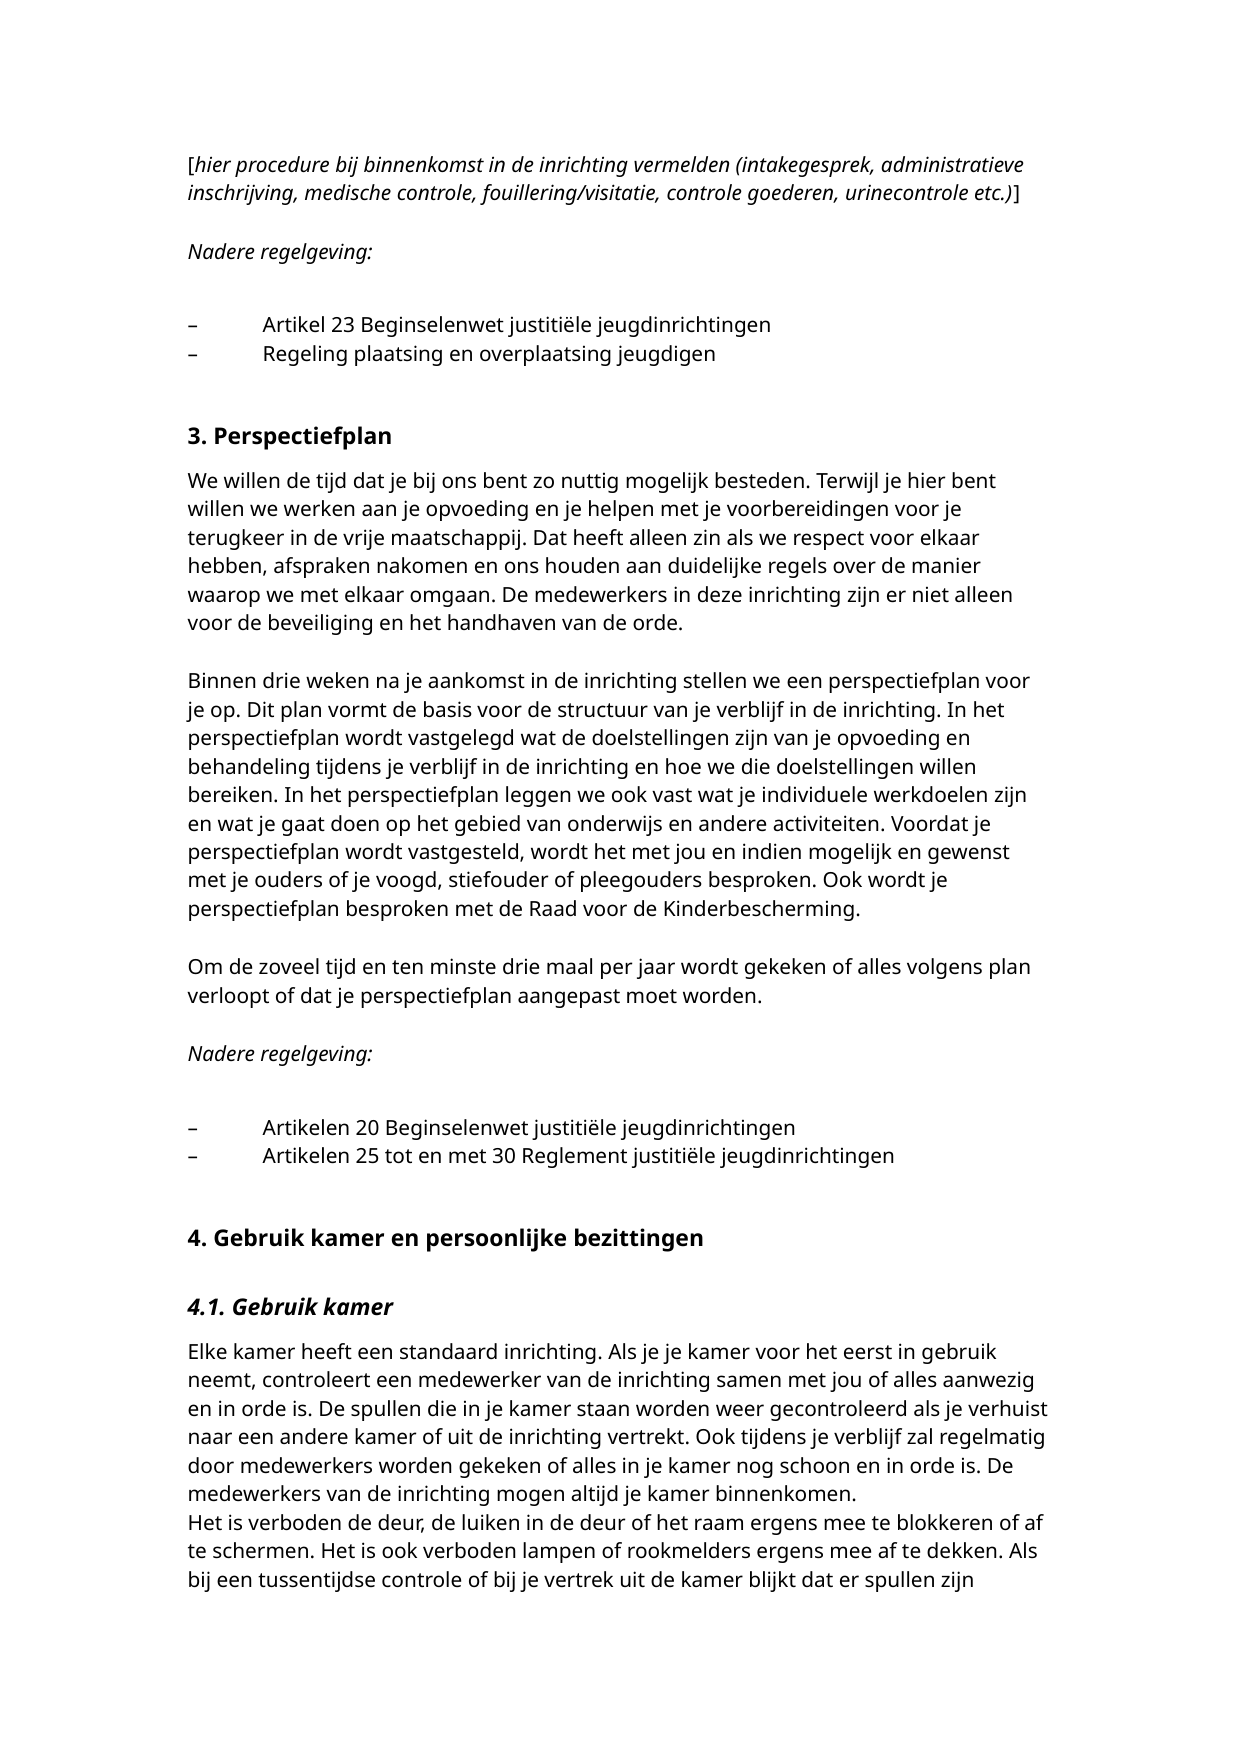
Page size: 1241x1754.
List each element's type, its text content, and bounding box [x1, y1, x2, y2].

list Artikelen 25 tot en met 30 Reglement justitiële jeugdinrichtingen [187, 1141, 1053, 1170]
text Nadere regelgeving: [187, 237, 1053, 265]
text We willen de tijd dat je bij ons bent zo nuttig mogelijk besteden. Terwijl je hier bent willen we werken aan je opvoeding en je helpen met je voorbereidingen voor je terugkeer in de vrije maatschappij. Dat heeft alleen zin als we respect voor elkaar hebben, afspraken nakomen en ons houden aan duidelijke regels over de manier waarop we met elkaar omgaan. De medewerkers in deze inrichting zijn er niet alleen voor de beveiliging en het handhaven van de orde. [187, 466, 1053, 637]
text Binnen drie weken na je aankomst in de inrichting stellen we een perspectiefplan voor je op. Dit plan vormt de basis voor de structuur van je verblijf in de inrichting. In het perspectiefplan wordt vastgelegd wat de doelstellingen zijn van je opvoeding en behandeling tijdens je verblijf in de inrichting en hoe we die doelstellingen willen bereiken. In het perspectiefplan leggen we ook vast wat je individuele werkdoelen zijn en wat je gaat doen op het gebied van onderwijs en andere activiteiten. Voordat je perspectiefplan wordt vastgesteld, wordt het met jou en indien mogelijk en gewenst met je ouders of je voogd, stiefouder of pleegouders besproken. Ook wordt je perspectiefplan besproken met de Raad voor de Kinderbescherming. [187, 667, 1053, 922]
text Elke kamer heeft een standaard inrichting. Als je je kamer voor het eerst in gebruik neemt, controleert een medewerker van de inrichting samen met jou of alles aanwezig en in orde is. De spullen die in je kamer staan worden weer gecontroleerd als je verhuist naar een andere kamer of uit de inrichting vertrekt. Ook tijdens je verblijf zal regelmatig door medewerkers worden gekeken of alles in je kamer nog schoon en in orde is. De medewerkers van de inrichting mogen altijd je kamer binnenkomen. [187, 1337, 1053, 1508]
list Artikel 23 Beginselenwet justitiële jeugdinrichtingen [187, 310, 1053, 339]
text Om de zoveel tijd en ten minste drie maal per jaar wordt gekeken of alles volgens plan verloopt of dat je perspectiefplan aangepast moet worden. [187, 952, 1053, 1009]
text Nadere regelgeving: [187, 1039, 1053, 1068]
subtitle 4. Gebruik kamer en persoonlijke bezittingen [187, 1222, 1053, 1253]
text [hier procedure bij binnenkomst in de inrichting vermelden (intakegesprek, administratieve inschrijving, medische controle, fouillering/visitatie, controle goederen, urinecontrole etc.)] [187, 150, 1053, 207]
text Het is verboden de deur, de luiken in de deur of het raam ergens mee te blokkeren of af te schermen. Het is ook verboden lampen of rookmelders ergens mee af te dekken. Als bij een tussentijdse controle of bij je vertrek uit de kamer blijkt dat er spullen zijn [187, 1508, 1053, 1593]
list Artikelen 20 Beginselenwet justitiële jeugdinrichtingen [187, 1113, 1053, 1141]
subtitle 4.1. Gebruik kamer [187, 1291, 1053, 1322]
list Regeling plaatsing en overplaatsing jeugdigen [187, 339, 1053, 367]
subtitle 3. Perspectiefplan [187, 420, 1053, 451]
